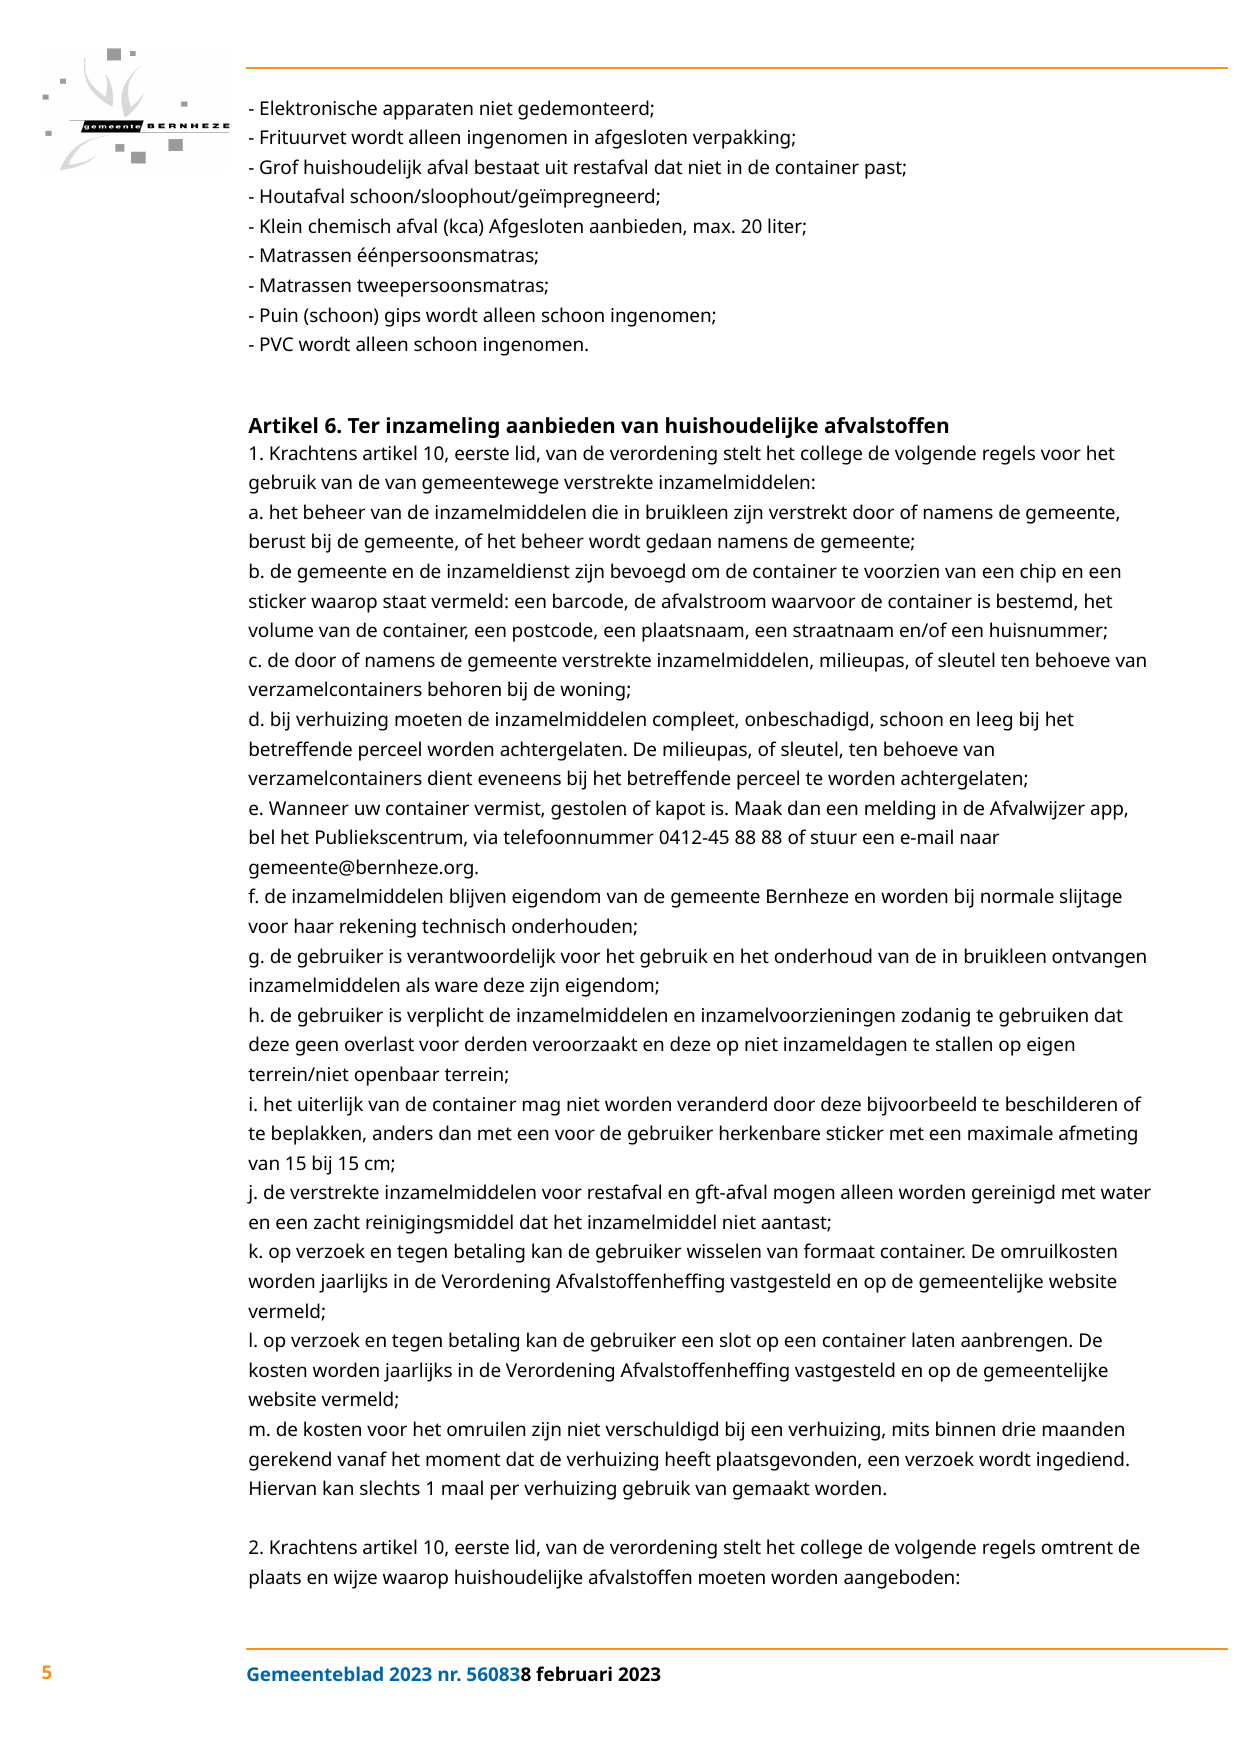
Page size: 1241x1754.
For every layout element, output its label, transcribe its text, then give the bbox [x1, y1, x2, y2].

text h. de gebruiker is verplicht de inzamelmiddelen en inzamelvoorzieningen zodanig te gebruiken dat deze geen overlast voor derden veroorzaakt en deze op niet inzameldagen te stallen op eigen terrein/niet openbaar terrein; [248, 1002, 1152, 1087]
text - Matrassen tweepersoonsmatras; [248, 272, 1152, 298]
text c. de door of namens de gemeente verstrekte inzamelmiddelen, milieupas, of sleutel ten behoeve van verzamelcontainers behoren bij de woning; [248, 647, 1152, 702]
text g. de gebruiker is verantwoordelijk voor het gebruik en het onderhoud van de in bruikleen ontvangen inzamelmiddelen als ware deze zijn eigendom; [248, 943, 1152, 998]
text - PVC wordt alleen schoon ingenomen. [248, 331, 1152, 357]
text j. de verstrekte inzamelmiddelen voor restafval en gft-afval mogen alleen worden gereinigd met water en een zacht reinigingsmiddel dat het inzamelmiddel niet aantast; [248, 1179, 1152, 1235]
text k. op verzoek en tegen betaling kan de gebruiker wisselen van formaat container. De omruilkosten worden jaarlijks in de Verordening Afvalstoffenheffing vastgesteld en op de gemeentelijke website vermeld; [248, 1239, 1152, 1323]
text 2. Krachtens artikel 10, eerste lid, van de verordening stelt het college de volgende regels omtrent de plaats en wijze waarop huishoudelijke afvalstoffen moeten worden aangeboden: [248, 1534, 1152, 1590]
text a. het beheer van de inzamelmiddelen die in bruikleen zijn verstrekt door of namens de gemeente, berust bij de gemeente, of het beheer wordt gedaan namens de gemeente; [248, 499, 1152, 554]
text d. bij verhuizing moeten de inzamelmiddelen compleet, onbeschadigd, schoon en leeg bij het betreffende perceel worden achtergelaten. De milieupas, of sleutel, ten behoeve van verzamelcontainers dient eveneens bij het betreffende perceel te worden achtergelaten; [248, 706, 1152, 791]
picture [41, 47, 231, 172]
text - Houtafval schoon/sloophout/geïmpregneerd; [248, 183, 1152, 209]
text e. Wanneer uw container vermist, gestolen of kapot is. Maak dan een melding in de Afvalwijzer app, bel het Publiekscentrum, via telefoonnummer 0412-45 88 88 of stuur een e-mail naar gemeente@bernheze.org. [248, 795, 1152, 880]
text - Matrassen éénpersoonsmatras; [248, 243, 1152, 268]
text - Puin (schoon) gips wordt alleen schoon ingenomen; [248, 302, 1152, 328]
text - Frituurvet wordt alleen ingenomen in afgesloten verpakking; [248, 124, 1152, 150]
text 1. Krachtens artikel 10, eerste lid, van de verordening stelt het college de volgende regels voor het gebruik van de van gemeentewege verstrekte inzamelmiddelen: [248, 440, 1152, 495]
text m. de kosten voor het omruilen zijn niet verschuldigd bij een verhuizing, mits binnen drie maanden gerekend vanaf het moment dat de verhuizing heeft plaatsgevonden, een verzoek wordt ingediend. Hiervan kan slechts 1 maal per verhuizing gebruik van gemaakt worden. [248, 1416, 1152, 1501]
text - Elektronische apparaten niet gedemonteerd; [248, 95, 1152, 121]
text Artikel 6. Ter inzameling aanbieden van huishoudelijke afvalstoffen [248, 411, 1152, 440]
text b. de gemeente en de inzameldienst zijn bevoegd om de container te voorzien van een chip en een sticker waarop staat vermeld: een barcode, de afvalstroom waarvoor de container is bestemd, het volume van de container, een postcode, een plaatsnaam, een straatnaam en/of een huisnummer; [248, 558, 1152, 643]
text f. de inzamelmiddelen blijven eigendom van de gemeente Bernheze en worden bij normale slijtage voor haar rekening technisch onderhouden; [248, 884, 1152, 939]
text - Klein chemisch afval (kca) Afgesloten aanbieden, max. 20 liter; [248, 213, 1152, 239]
text i. het uiterlijk van de container mag niet worden veranderd door deze bijvoorbeeld te beschilderen of te beplakken, anders dan met een voor de gebruiker herkenbare sticker met een maximale afmeting van 15 bij 15 cm; [248, 1091, 1152, 1176]
text l. op verzoek en tegen betaling kan de gebruiker een slot op een container laten aanbrengen. De kosten worden jaarlijks in de Verordening Afvalstoffenheffing vastgesteld en op de gemeentelijke website vermeld; [248, 1327, 1152, 1412]
text - Grof huishoudelijk afval bestaat uit restafval dat niet in de container past; [248, 154, 1152, 180]
